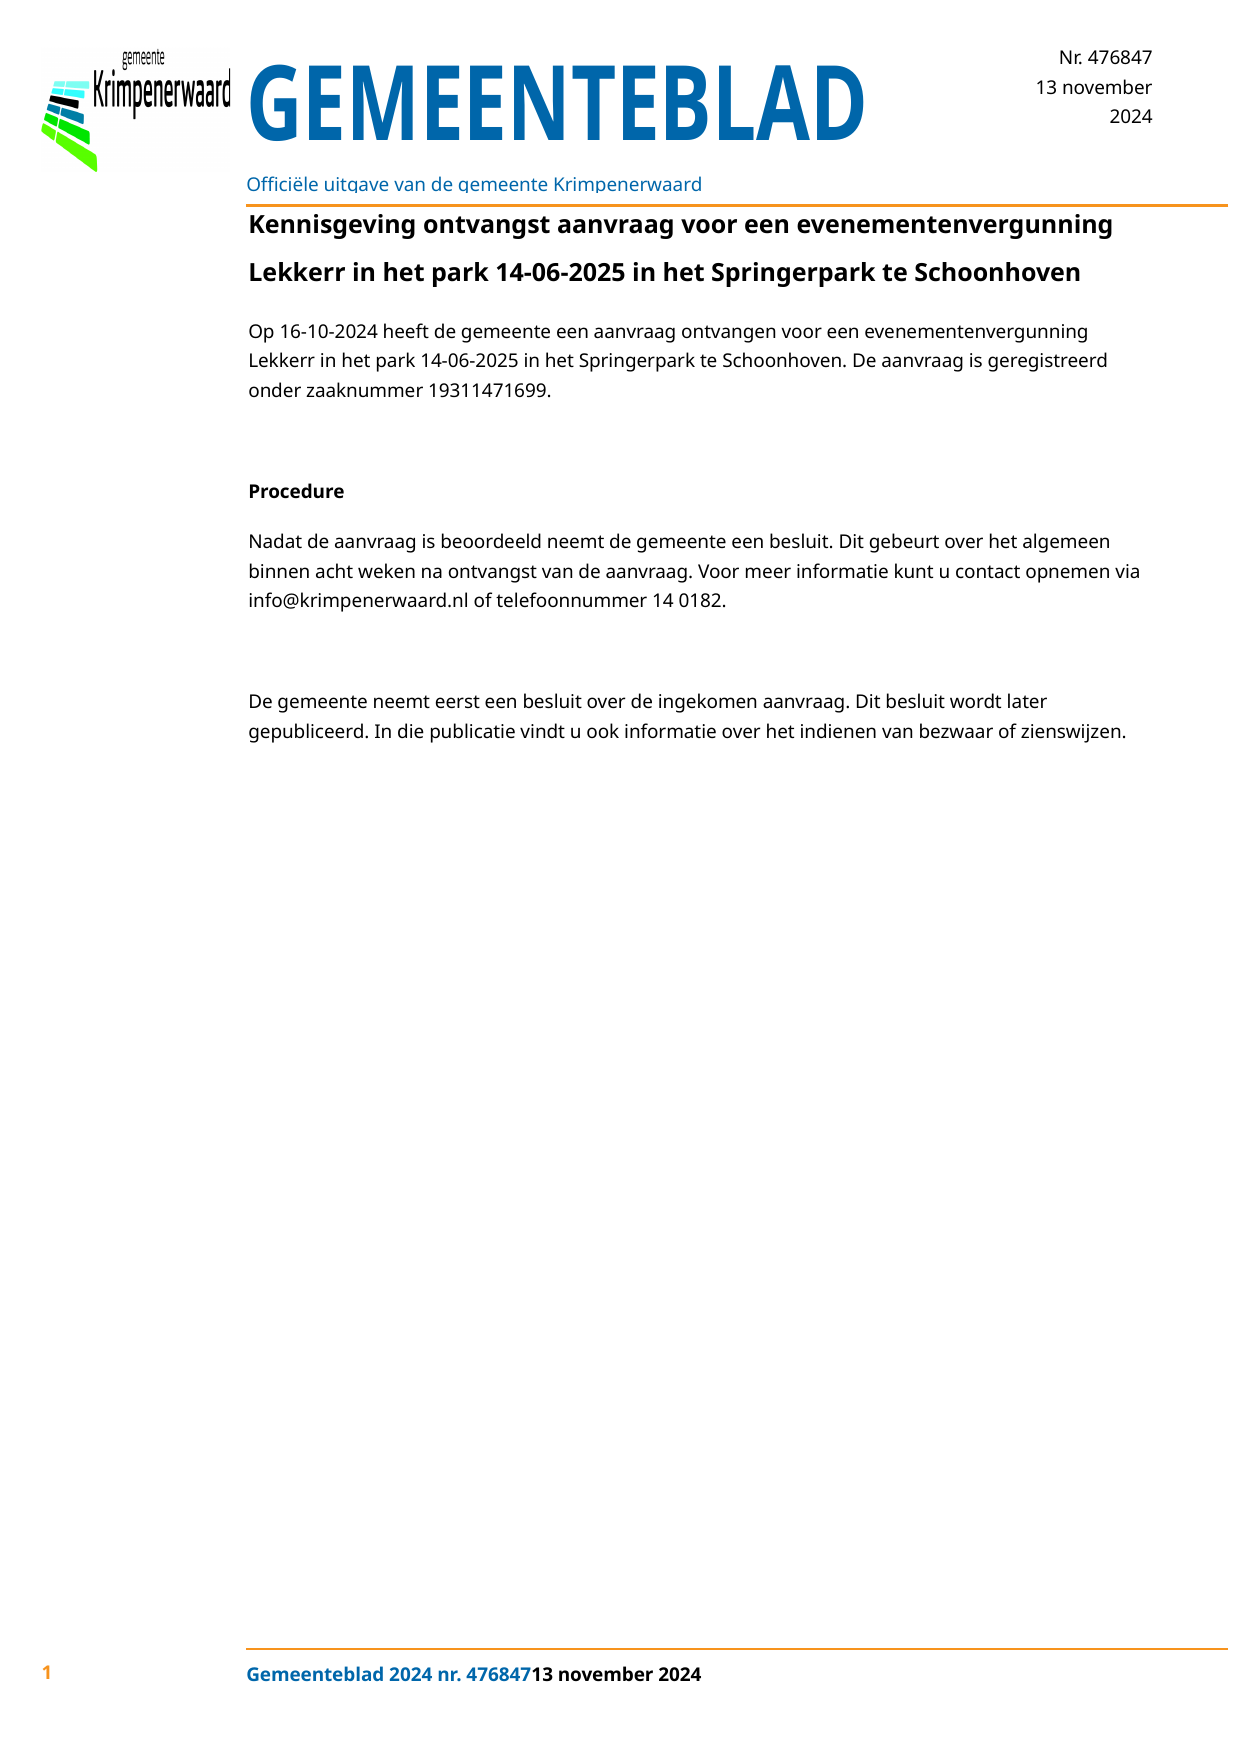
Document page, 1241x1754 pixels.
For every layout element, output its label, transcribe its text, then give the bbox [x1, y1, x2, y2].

picture [41, 47, 231, 172]
text De gemeente neemt eerst een besluit over de ingekomen aanvraag. Dit besluit wordt later gepubliceerd. In die publicatie vindt u ook informatie over het indienen van bezwaar of zienswijzen. [248, 688, 1152, 744]
text Op 16-10-2024 heeft de gemeente een aanvraag ontvangen voor een evenementenvergunning Lekkerr in het park 14-06-2025 in het Springerpark te Schoonhoven. De aanvraag is geregistreerd onder zaaknummer 19311471699. [248, 318, 1152, 403]
text Kennisgeving ontvangst aanvraag voor een evenementenvergunning Lekkerr in het park 14-06-2025 in het Springerpark te Schoonhoven [248, 207, 1152, 288]
text Procedure [248, 478, 1152, 504]
text Nadat de aanvraag is beoordeeld neemt de gemeente een besluit. Dit gebeurt over het algemeen binnen acht weken na ontvangst van de aanvraag. Voor meer informatie kunt u contact opnemen via info@krimpenerwaard.nl of telefoonnummer 14 0182. [248, 528, 1152, 613]
